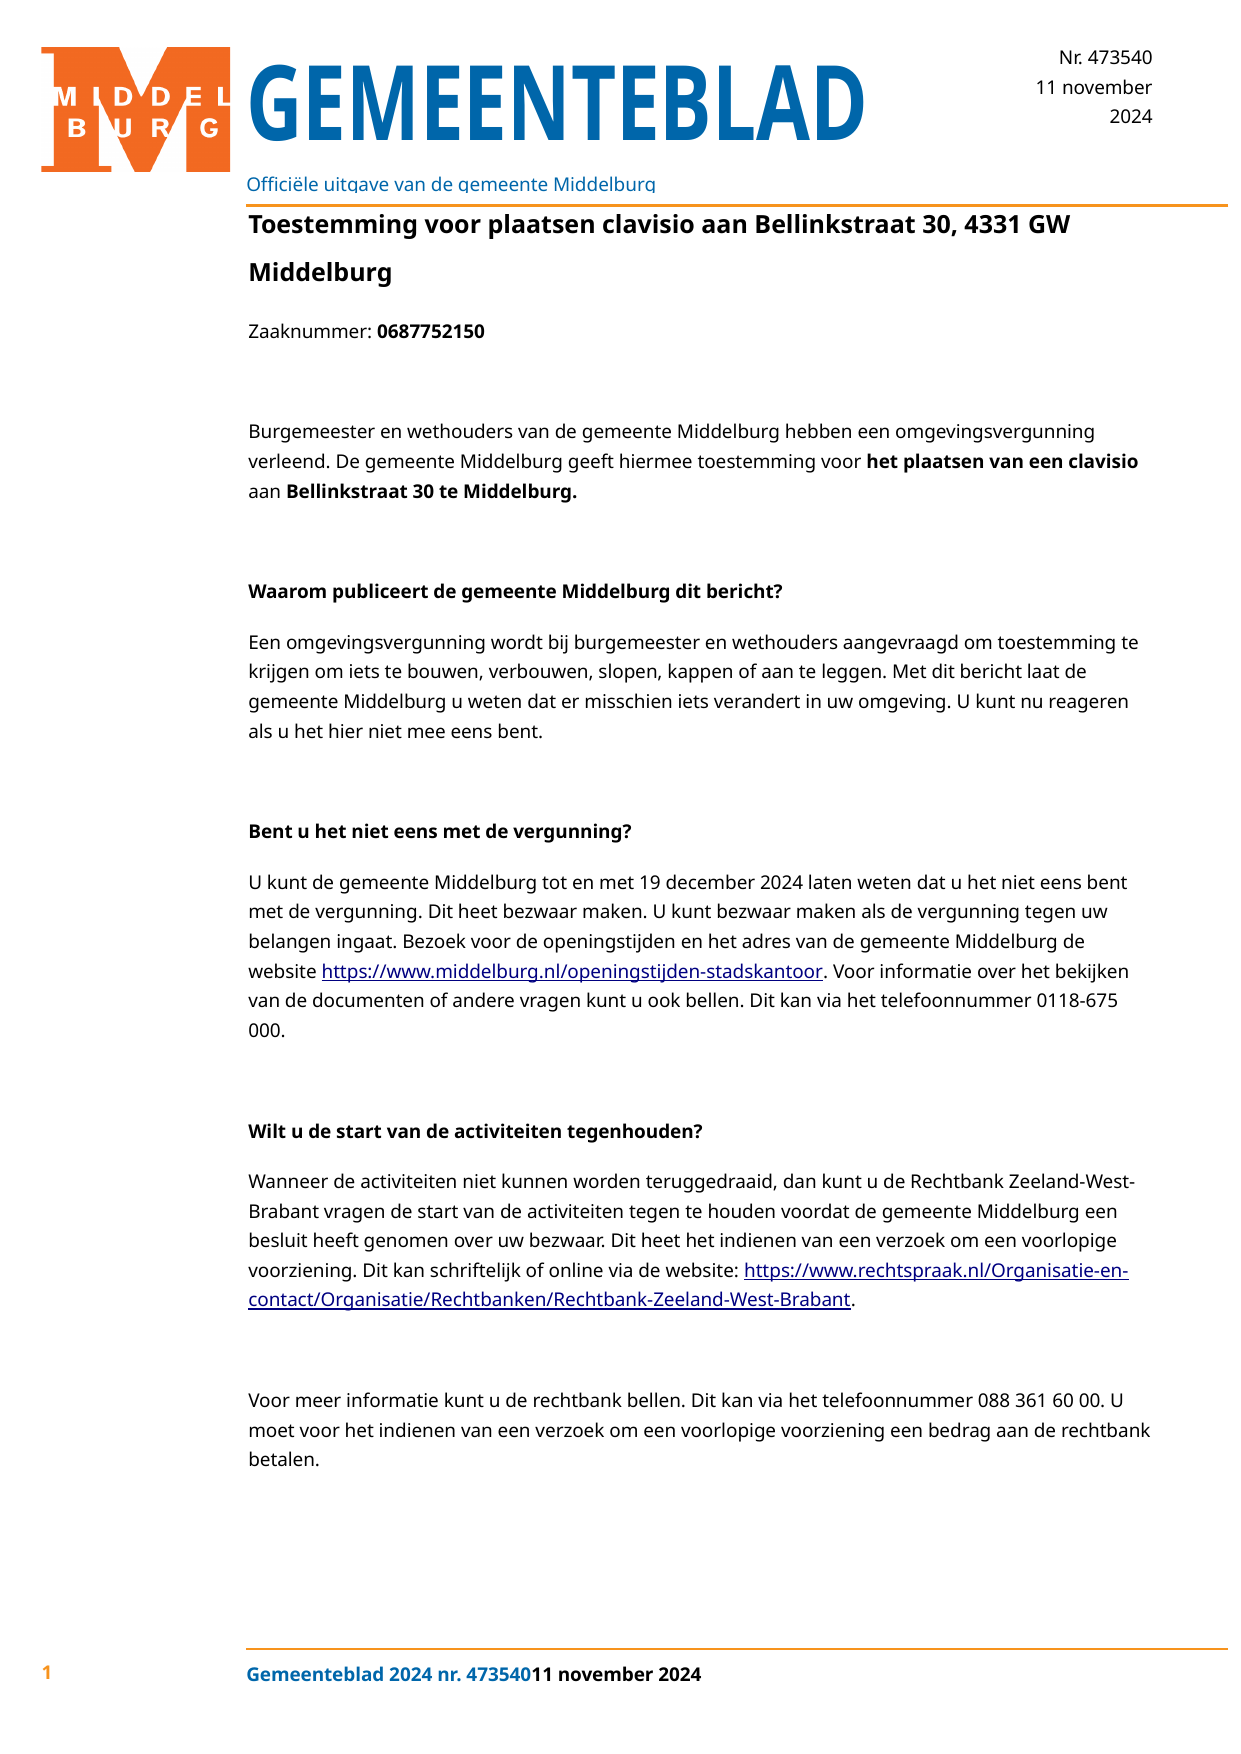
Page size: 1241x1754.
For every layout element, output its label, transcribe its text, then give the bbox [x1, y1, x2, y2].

text U kunt de gemeente Middelburg tot en met 19 december 2024 laten weten dat u het niet eens bent met de vergunning. Dit heet bezwaar maken. U kunt bezwaar maken als de vergunning tegen uw belangen ingaat. Bezoek voor de openingstijden en het adres van de gemeente Middelburg de website https://www.middelburg.nl/openingstijden-stadskantoor. Voor informatie over het bekijken van de documenten of andere vragen kunt u ook bellen. Dit kan via het telefoonnummer 0118-675 000. [248, 869, 1152, 1043]
text Burgemeester en wethouders van de gemeente Middelburg hebben een omgevingsvergunning verleend. De gemeente Middelburg geeft hiermee toestemming voor het plaatsen van een clavisio aan Bellinkstraat 30 te Middelburg. [248, 419, 1152, 504]
text Wilt u de start van de activiteiten tegenhouden? [248, 1118, 1152, 1144]
text Bent u het niet eens met de vergunning? [248, 819, 1152, 844]
text Toestemming voor plaatsen clavisio aan Bellinkstraat 30, 4331 GW Middelburg [248, 207, 1152, 288]
text Waarom publiceert de gemeente Middelburg dit bericht? [248, 579, 1152, 604]
text Voor meer informatie kunt u de rechtbank bellen. Dit kan via het telefoonnummer 088 361 60 00. U moet voor het indienen van een verzoek om een voorlopige voorziening een bedrag aan de rechtbank betalen. [248, 1387, 1152, 1472]
text Een omgevingsvergunning wordt bij burgemeester en wethouders aangevraagd om toestemming te krijgen om iets te bouwen, verbouwen, slopen, kappen of aan te leggen. Met dit bericht laat de gemeente Middelburg u weten dat er misschien iets verandert in uw omgeving. U kunt nu reageren als u het hier niet mee eens bent. [248, 629, 1152, 744]
picture [41, 47, 231, 172]
text Zaaknummer: 0687752150 [248, 318, 1152, 344]
text Wanneer de activiteiten niet kunnen worden teruggedraaid, dan kunt u de Rechtbank Zeeland-West-Brabant vragen de start van de activiteiten tegen te houden voordat de gemeente Middelburg een besluit heeft genomen over uw bezwaar. Dit heet het indienen van een verzoek om een voorlopige voorziening. Dit kan schriftelijk of online via de website: https://www.rechtspraak.nl/Organisatie-en-contact/Organisatie/Rechtbanken/Rechtbank-Zeeland-West-Brabant. [248, 1168, 1152, 1312]
